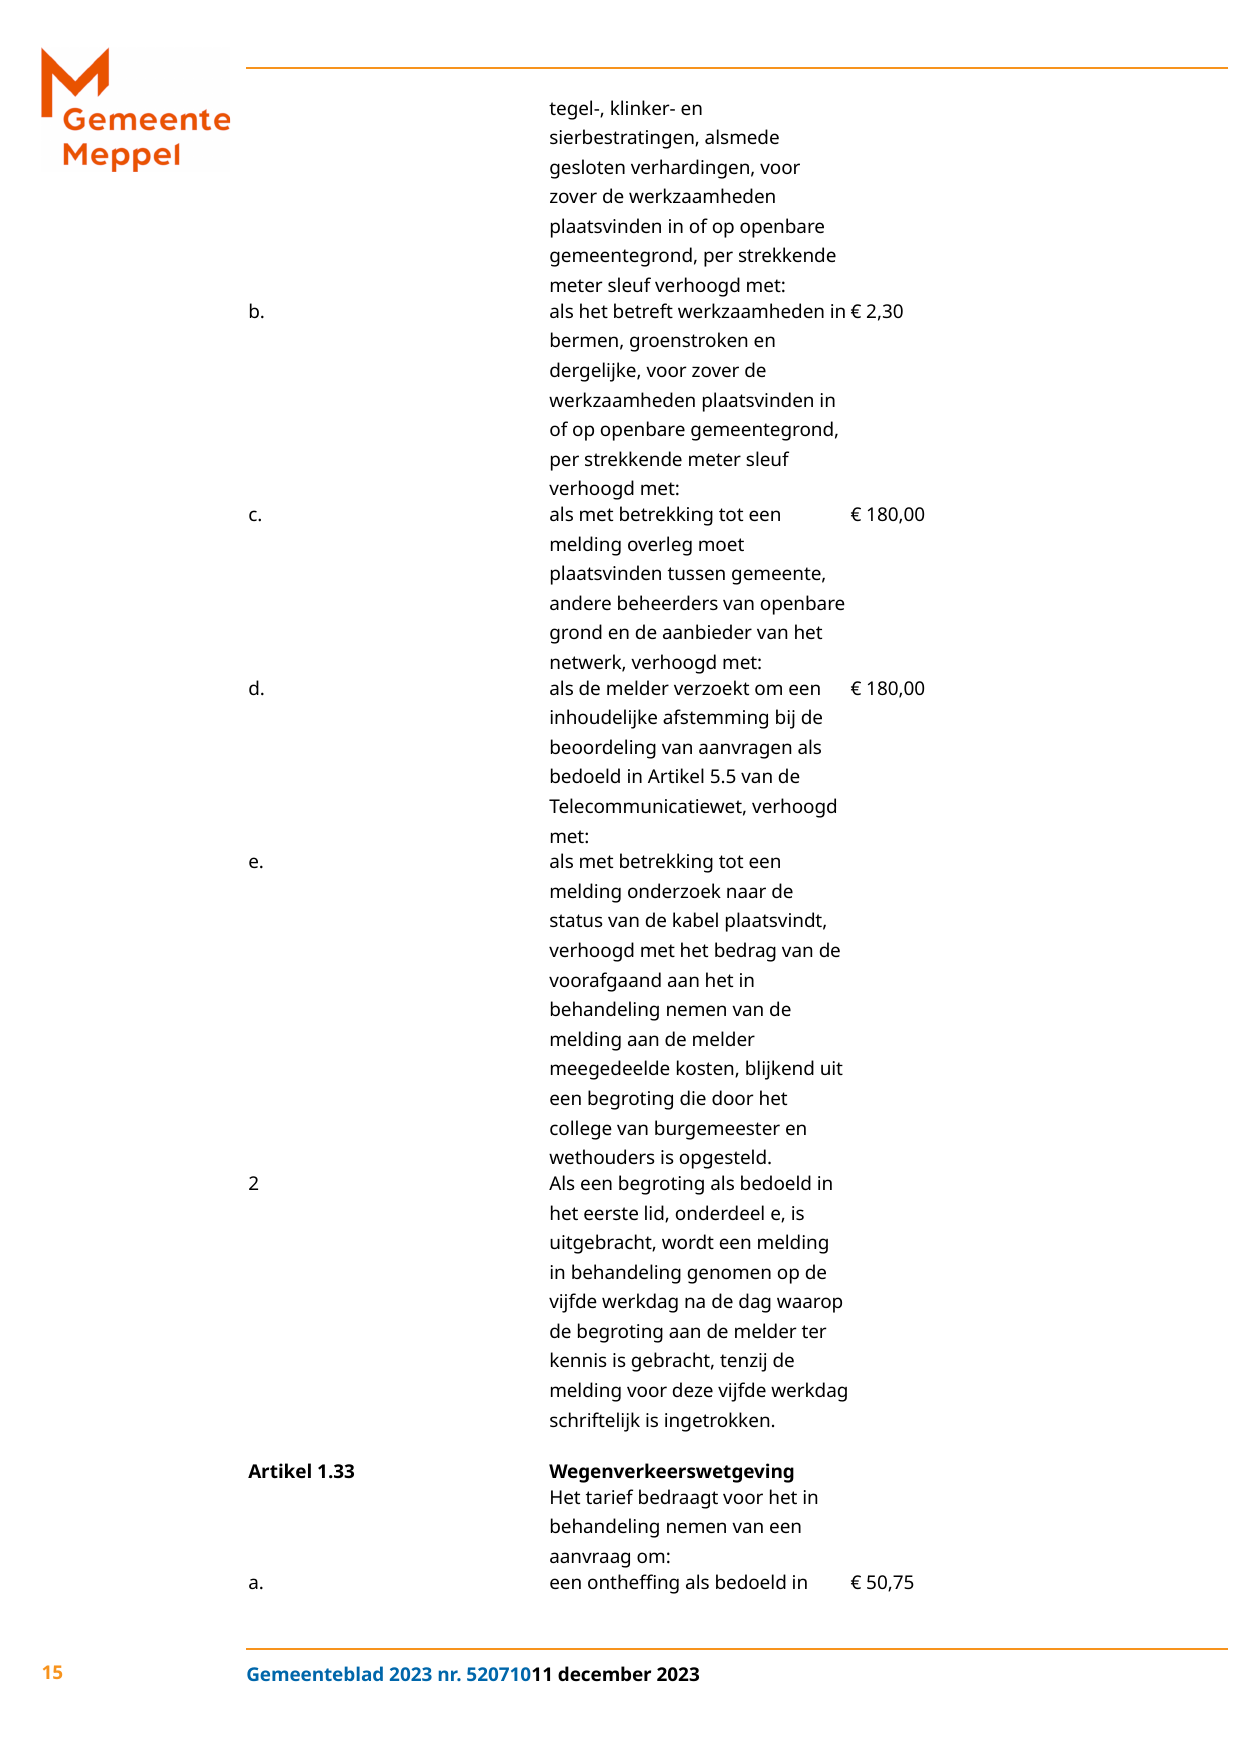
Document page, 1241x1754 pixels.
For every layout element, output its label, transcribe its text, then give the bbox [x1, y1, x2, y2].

table_cell a. [248, 1569, 549, 1594]
table_cell c. [248, 501, 549, 675]
table_cell d. [248, 675, 549, 848]
table_cell als met betrekking tot een melding overleg moet plaatsvinden tussen gemeente, andere beheerders van openbare grond en de aanbieder van het netwerk, verhoogd met: [549, 501, 850, 675]
table_cell tegel-, klinker- en sierbestratingen, alsmede gesloten verhardingen, voor zover de werkzaamheden plaatsvinden in of op openbare gemeentegrond, per strekkende meter sleuf verhoogd met: [549, 95, 850, 298]
table_cell [248, 95, 549, 298]
table_cell [850, 1458, 1152, 1484]
table_cell Als een begroting als bedoeld in het eerste lid, onderdeel e, is uitgebracht, wordt een melding in behandeling genomen op de vijfde werkdag na de dag waarop de begroting aan de melder ter kennis is gebracht, tenzij de melding voor deze vijfde werkdag schriftelijk is ingetrokken. [549, 1170, 850, 1432]
table_cell [850, 95, 1152, 298]
table_cell [850, 1170, 1152, 1432]
table_cell € 50,75 [850, 1569, 1152, 1594]
table_cell [549, 1433, 850, 1458]
picture [41, 47, 231, 172]
table_cell als met betrekking tot een melding onderzoek naar de status van de kabel plaatsvindt, verhoogd met het bedrag van de voorafgaand aan het in behandeling nemen van de melding aan de melder meegedeelde kosten, blijkend uit een begroting die door het college van burgemeester en wethouders is opgesteld. [549, 849, 850, 1170]
table_cell als de melder verzoekt om een inhoudelijke afstemming bij de beoordeling van aanvragen als bedoeld in Artikel 5.5 van de Telecommunicatiewet, verhoogd met: [549, 675, 850, 848]
table_cell e. [248, 849, 549, 1170]
table_cell [248, 1484, 549, 1569]
table_cell [850, 1484, 1152, 1569]
table_cell € 180,00 [850, 675, 1152, 848]
table_cell een ontheffing als bedoeld in [549, 1569, 850, 1594]
table_cell € 2,30 [850, 298, 1152, 501]
table_cell [850, 1433, 1152, 1458]
table_cell Het tarief bedraagt voor het in behandeling nemen van een aanvraag om: [549, 1484, 850, 1569]
table_cell Wegenverkeerswetgeving [549, 1458, 850, 1484]
table_cell Artikel 1.33 [248, 1458, 549, 1484]
table_cell 2 [248, 1170, 549, 1432]
table_cell b. [248, 298, 549, 501]
table_cell € 180,00 [850, 501, 1152, 675]
table_cell [850, 849, 1152, 1170]
table_cell [248, 1433, 549, 1458]
table_cell als het betreft werkzaamheden in bermen, groenstroken en dergelijke, voor zover de werkzaamheden plaatsvinden in of op openbare gemeentegrond, per strekkende meter sleuf verhoogd met: [549, 298, 850, 501]
